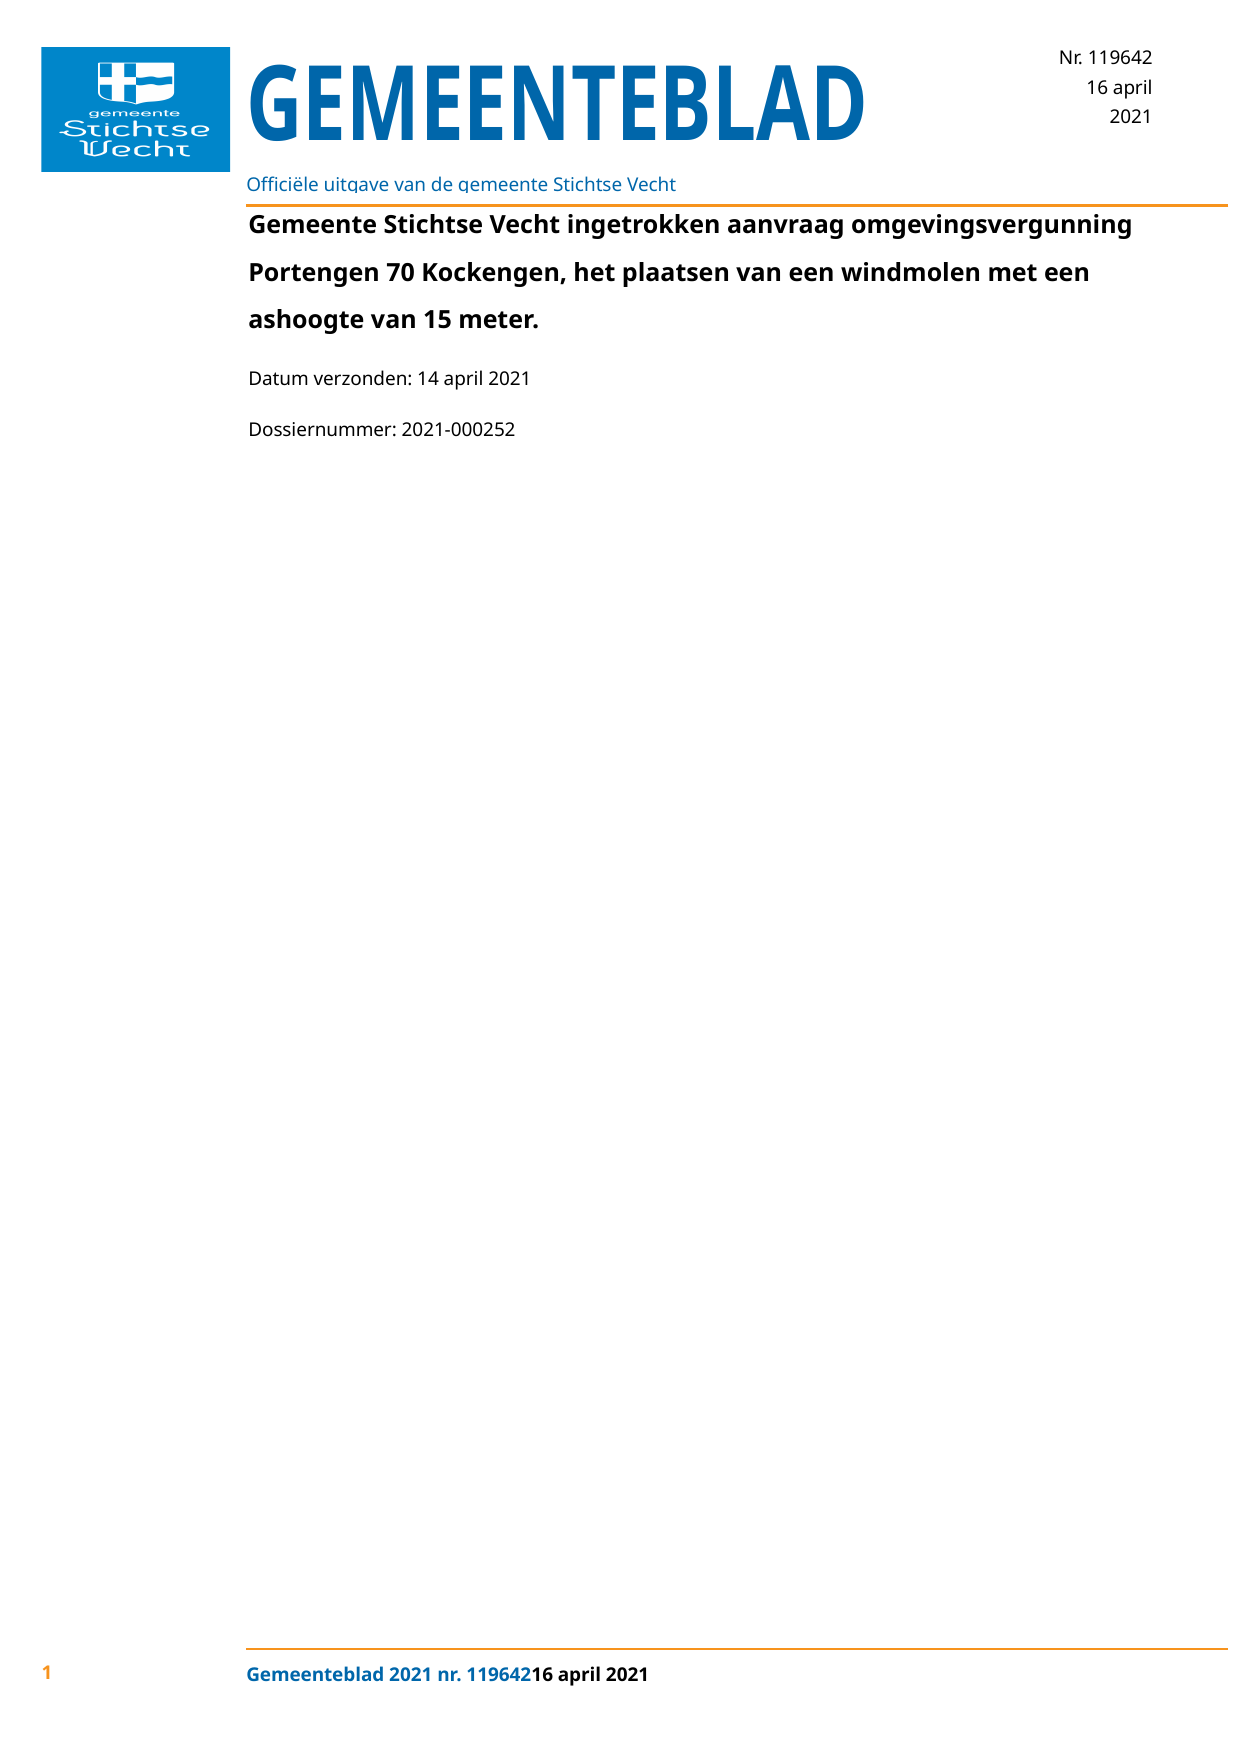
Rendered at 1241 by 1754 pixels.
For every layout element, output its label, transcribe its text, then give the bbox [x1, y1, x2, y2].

picture [99, 63, 135, 101]
text Datum verzonden: 14 april 2021 [248, 366, 1152, 391]
picture [137, 63, 174, 103]
text Dossiernummer: 2021-000252 [248, 416, 1152, 442]
text Gemeente Stichtse Vecht ingetrokken aanvraag omgevingsvergunning Portengen 70 Kockengen, het plaatsen van een windmolen met een ashoogte van 15 meter. [248, 207, 1152, 336]
